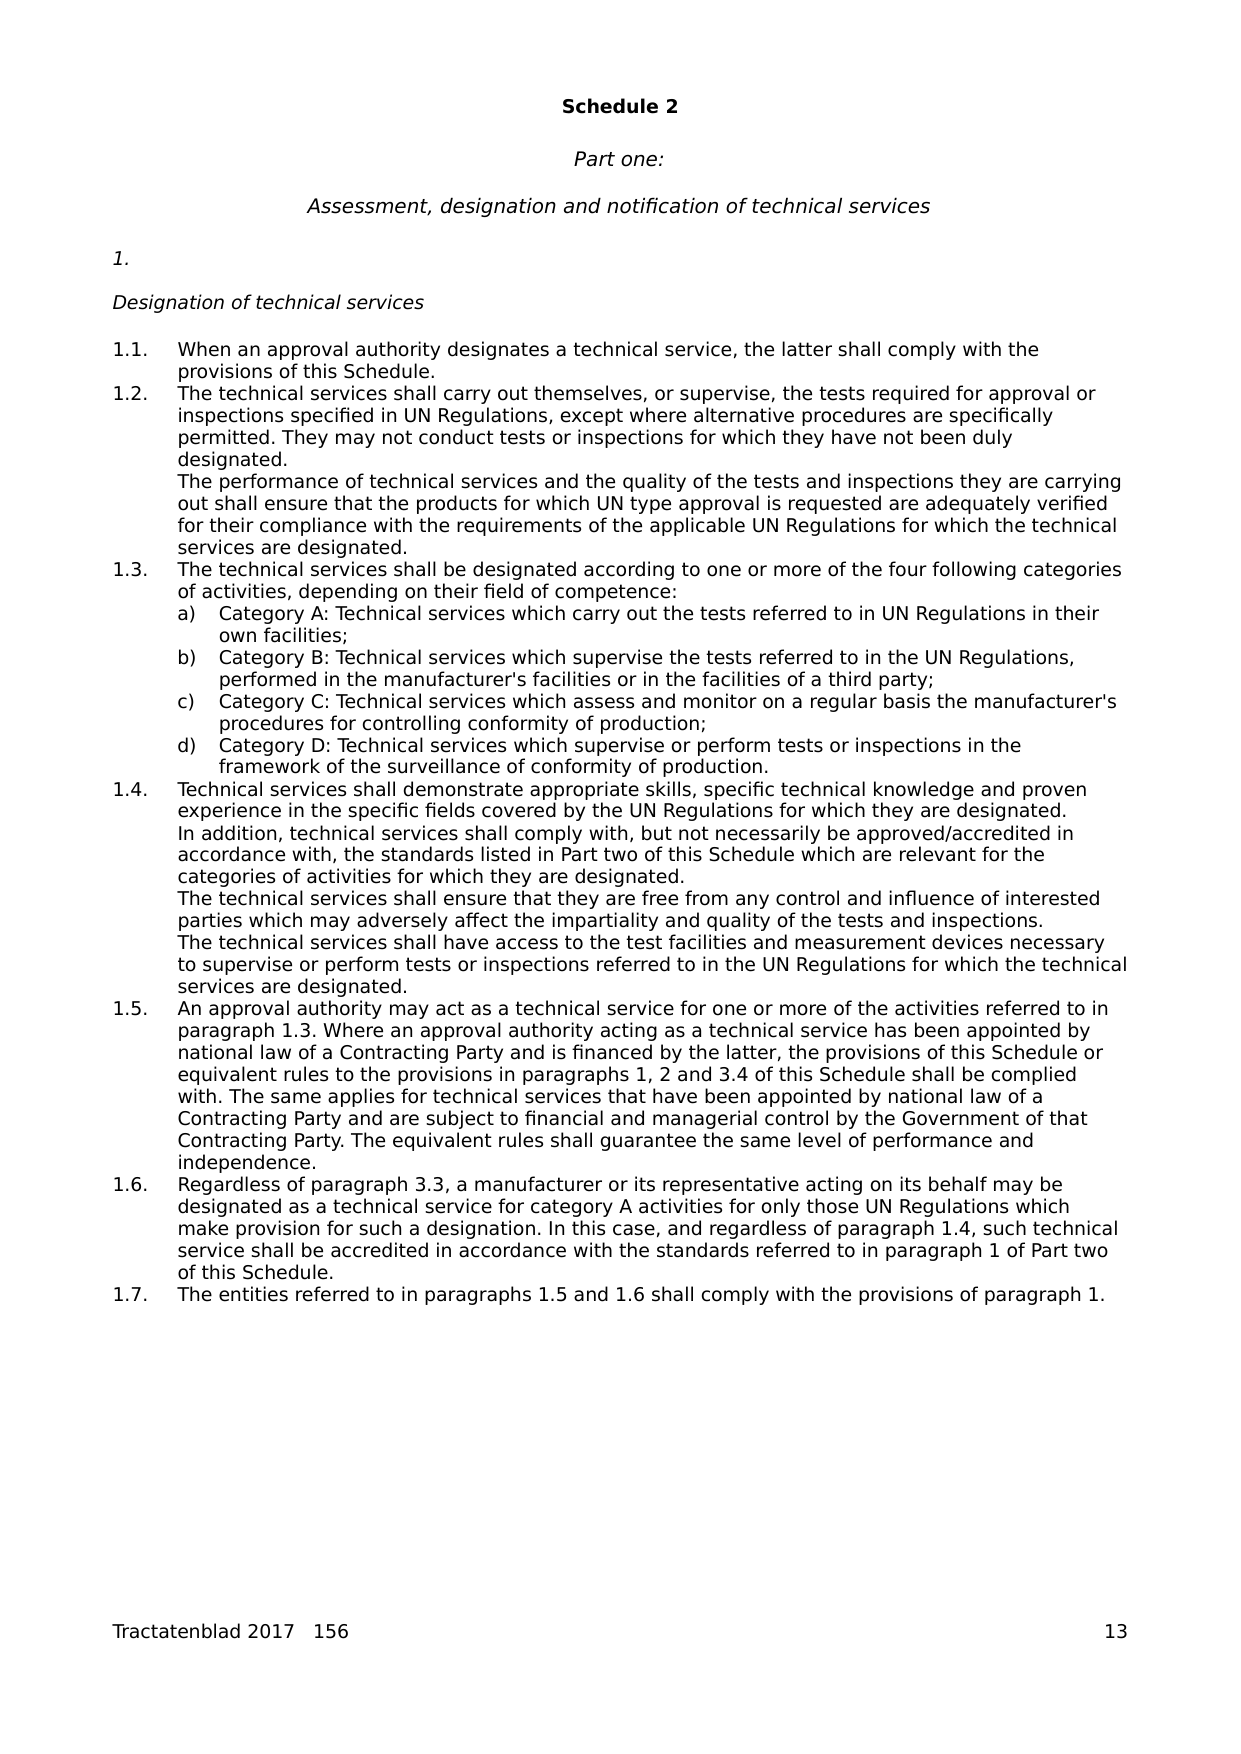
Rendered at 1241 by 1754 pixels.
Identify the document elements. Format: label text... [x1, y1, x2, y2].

text 1.4. Technical services shall demonstrate appropriate skills, specific technical knowledge and proven experience in the specific fields covered by the UN Regulations for which they are designated. [112, 778, 1128, 822]
text 1.7. The entities referred to in paragraphs 1.5 and 1.6 shall comply with the provisions of paragraph 1. [112, 1284, 1128, 1306]
text d) Category D: Technical services which supervise or perform tests or inspections in the framework of the surveillance of conformity of production. [177, 734, 1128, 778]
text 1.5. An approval authority may act as a technical service for one or more of the activities referred to in paragraph 1.3. Where an approval authority acting as a technical service has been appointed by national law of a Contracting Party and is financed by the latter, the provisions of this Schedule or equivalent rules to the provisions in paragraphs 1, 2 and 3.4 of this Schedule shall be complied with. The same applies for technical services that have been appointed by national law of a Contracting Party and are subject to financial and managerial control by the Government of that Contracting Party. The equivalent rules shall guarantee the same level of performance and independence. [112, 998, 1128, 1174]
text b) Category B: Technical services which supervise the tests referred to in the UN Regulations, performed in the manufacturer's facilities or in the facilities of a third party; [177, 647, 1128, 691]
text 1.2. The technical services shall carry out themselves, or supervise, the tests required for approval or inspections specified in UN Regulations, except where alternative procedures are specifically permitted. They may not conduct tests or inspections for which they have not been duly designated. [112, 383, 1128, 471]
subtitle Part one: Assessment, designation and notification of technical services [112, 148, 1128, 218]
subtitle 1. Designation of technical services [112, 248, 1128, 314]
subtitle Schedule 2 [112, 96, 1128, 118]
text a) Category A: Technical services which carry out the tests referred to in UN Regulations in their own facilities; [177, 603, 1128, 647]
text The technical services shall ensure that they are free from any control and influence of interested parties which may adversely affect the impartiality and quality of the tests and inspections. [177, 888, 1128, 932]
text The technical services shall have access to the test facilities and measurement devices necessary to supervise or perform tests or inspections referred to in the UN Regulations for which the technical services are designated. [177, 932, 1128, 998]
text 1.1. When an approval authority designates a technical service, the latter shall comply with the provisions of this Schedule. [112, 339, 1128, 383]
text c) Category C: Technical services which assess and monitor on a regular basis the manufacturer's procedures for controlling conformity of production; [177, 691, 1128, 734]
text The performance of technical services and the quality of the tests and inspections they are carrying out shall ensure that the products for which UN type approval is requested are adequately verified for their compliance with the requirements of the applicable UN Regulations for which the technical services are designated. [177, 471, 1128, 559]
text In addition, technical services shall comply with, but not necessarily be approved/accredited in accordance with, the standards listed in Part two of this Schedule which are relevant for the categories of activities for which they are designated. [177, 822, 1128, 888]
text 1.6. Regardless of paragraph 3.3, a manufacturer or its representative acting on its behalf may be designated as a technical service for category A activities for only those UN Regulations which make provision for such a designation. In this case, and regardless of paragraph 1.4, such technical service shall be accredited in accordance with the standards referred to in paragraph 1 of Part two of this Schedule. [112, 1174, 1128, 1284]
text 1.3. The technical services shall be designated according to one or more of the four following categories of activities, depending on their field of competence: [112, 559, 1128, 603]
